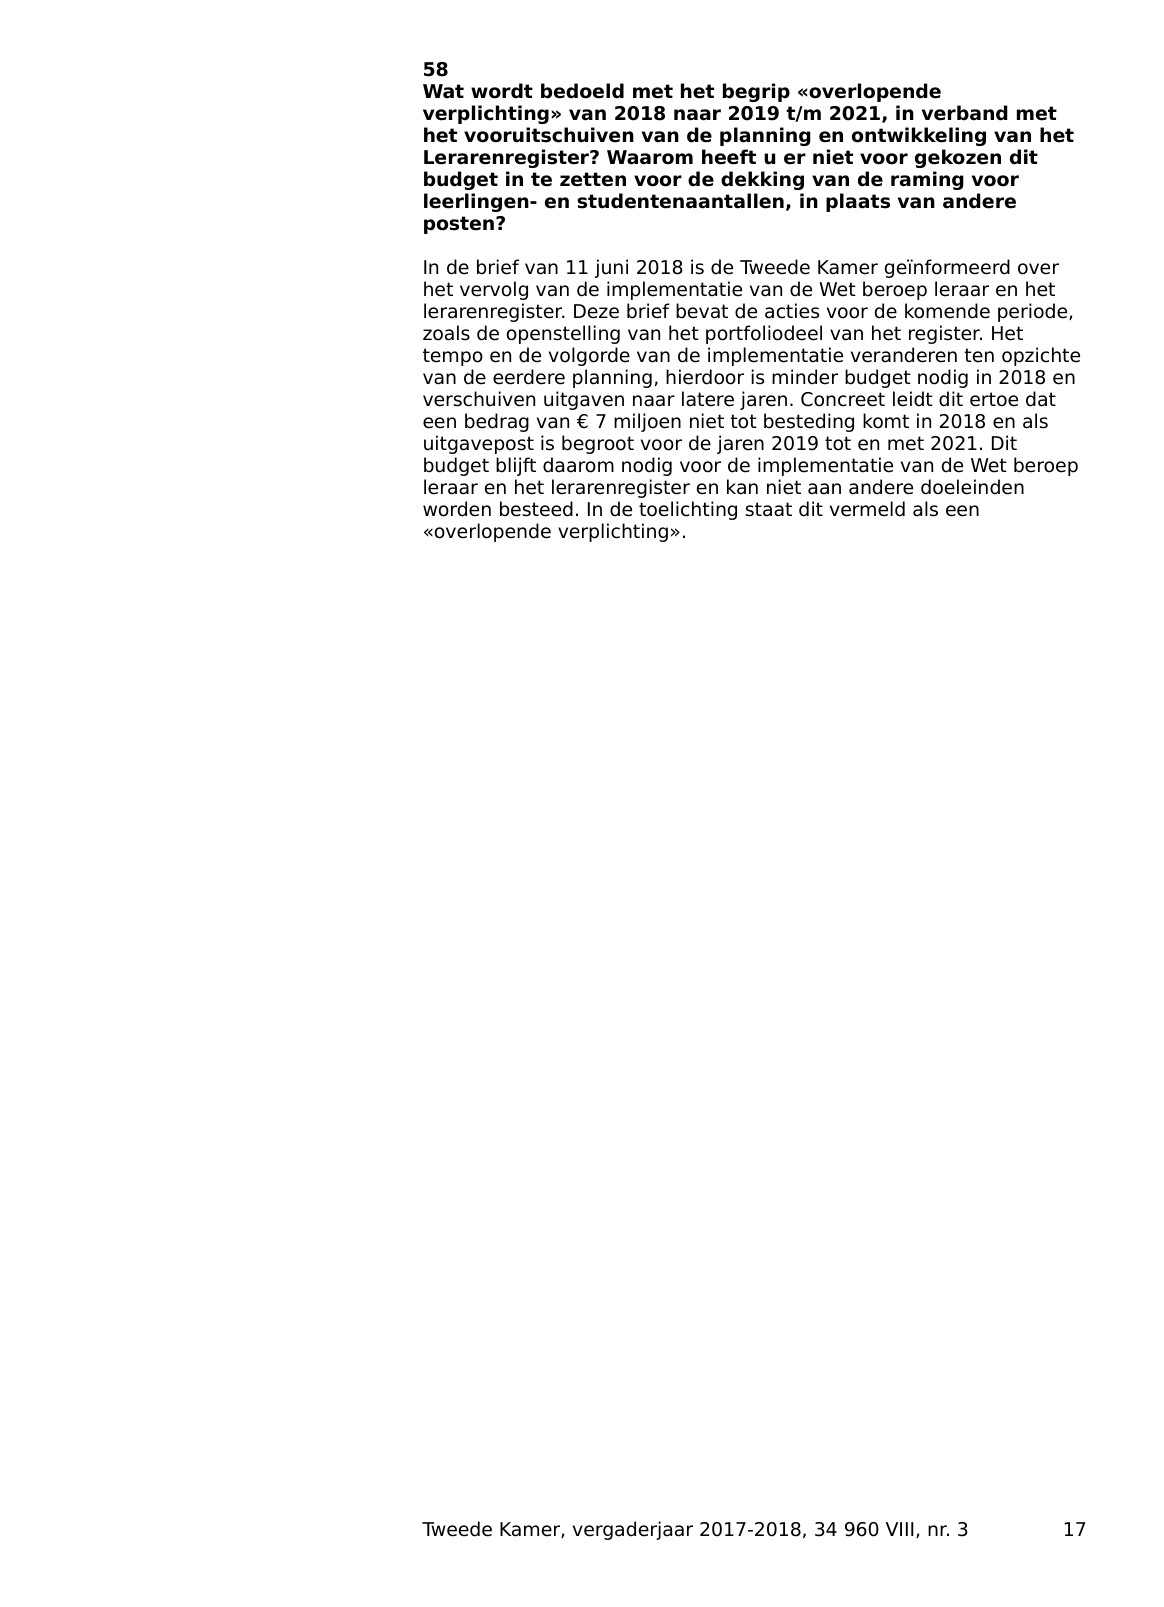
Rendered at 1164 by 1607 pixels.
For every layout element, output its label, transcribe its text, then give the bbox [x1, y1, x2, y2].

text Wat wordt bedoeld met het begrip «overlopende verplichting» van 2018 naar 2019 t/m 2021, in verband met het vooruitschuiven van de planning en ontwikkeling van het Lerarenregister? Waarom heeft u er niet voor gekozen dit budget in te zetten voor de dekking van de raming voor leerlingen- en studentenaantallen, in plaats van andere posten? [422, 81, 1087, 235]
text 58 [422, 59, 1087, 81]
text In de brief van 11 juni 2018 is de Tweede Kamer geïnformeerd over het vervolg van de implementatie van de Wet beroep leraar en het lerarenregister. Deze brief bevat de acties voor de komende periode, zoals de openstelling van het portfoliodeel van het register. Het tempo en de volgorde van de implementatie veranderen ten opzichte van de eerdere planning, hierdoor is minder budget nodig in 2018 en verschuiven uitgaven naar latere jaren. Concreet leidt dit ertoe dat een bedrag van € 7 miljoen niet tot besteding komt in 2018 en als uitgavepost is begroot voor de jaren 2019 tot en met 2021. Dit budget blijft daarom nodig voor de implementatie van de Wet beroep leraar en het lerarenregister en kan niet aan andere doeleinden worden besteed. In de toelichting staat dit vermeld als een «overlopende verplichting». [422, 257, 1087, 543]
